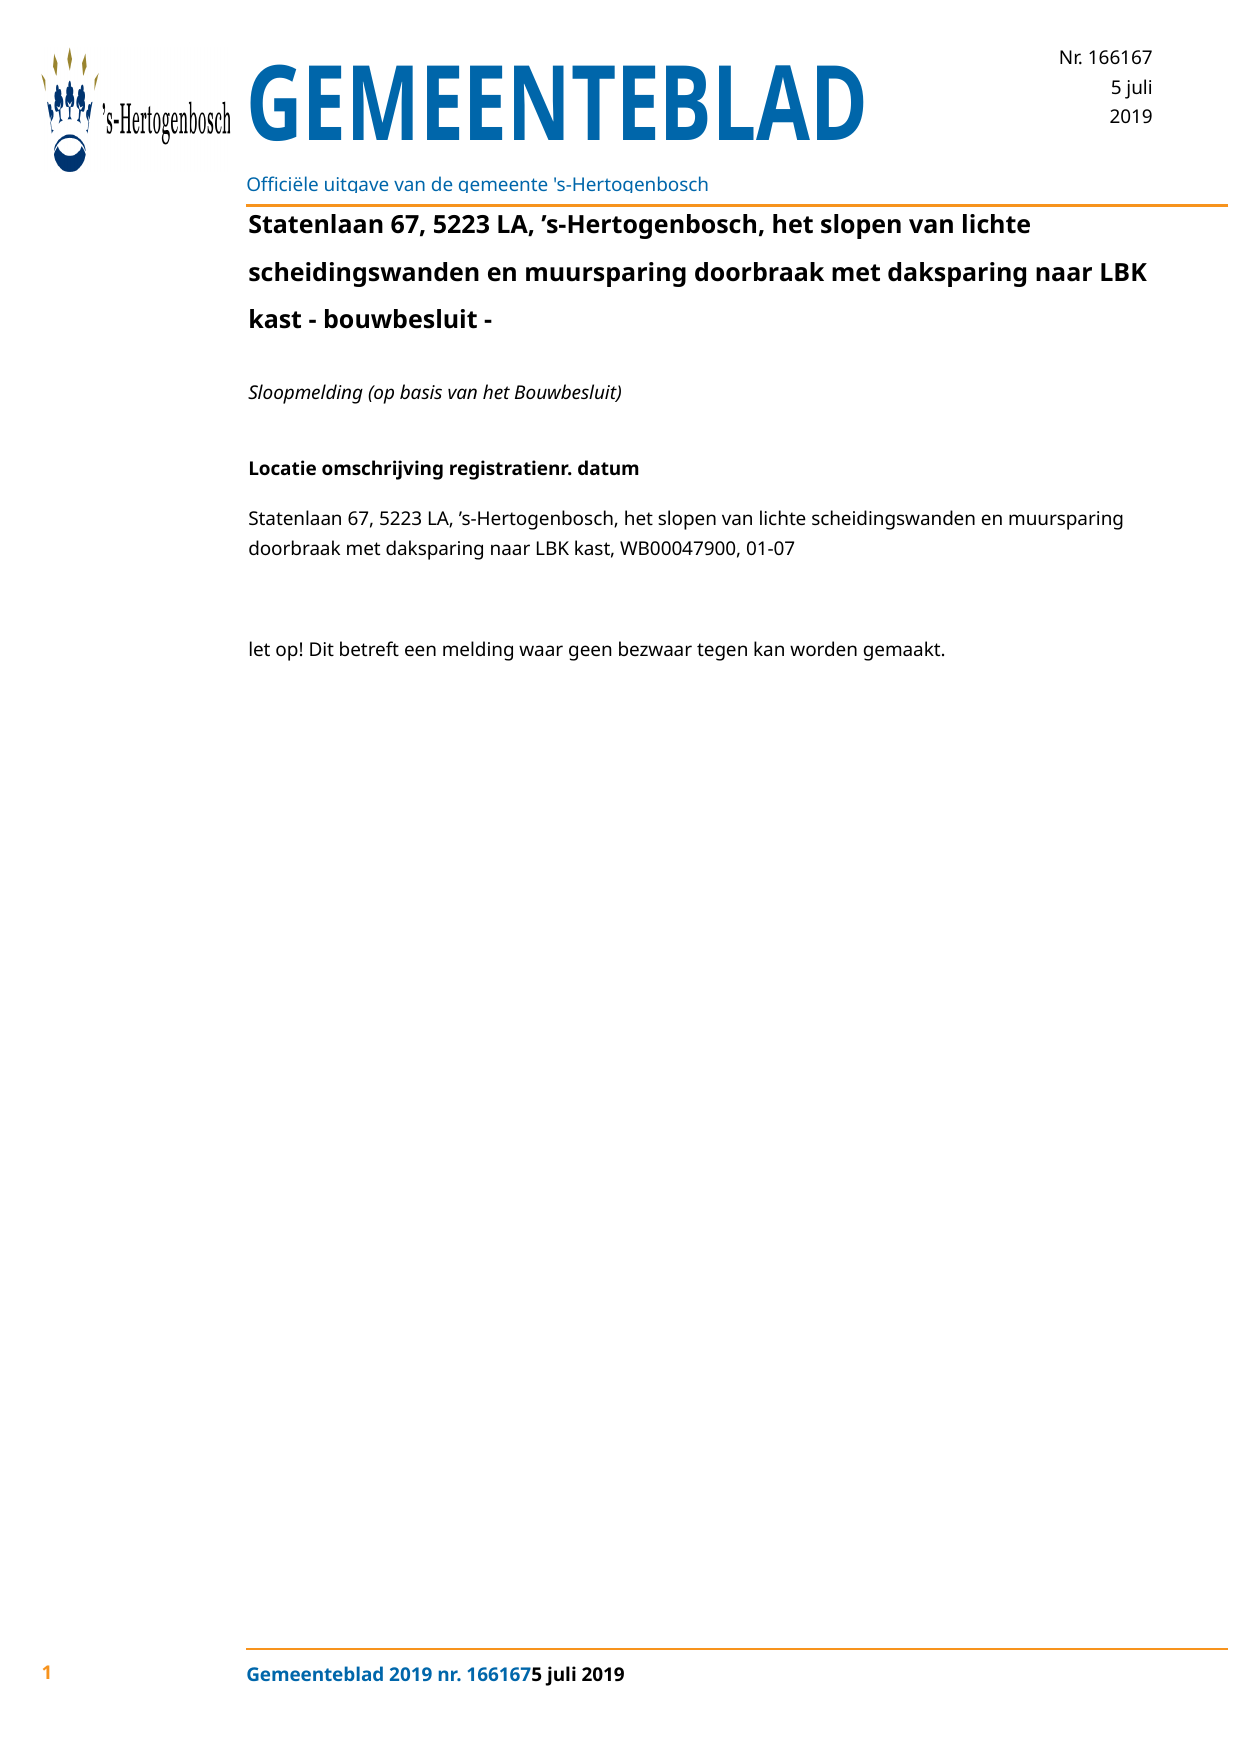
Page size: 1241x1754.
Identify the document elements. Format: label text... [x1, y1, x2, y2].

text Sloopmelding (op basis van het Bouwbesluit) [248, 379, 1152, 405]
picture [41, 47, 231, 172]
text Statenlaan 67, 5223 LA, ’s-Hertogenbosch, het slopen van lichte scheidingswanden en muursparing doorbraak met daksparing naar LBK kast, WB00047900, 01-07 [248, 506, 1152, 561]
text Locatie omschrijving registratienr. datum [248, 455, 1152, 481]
text let op! Dit betreft een melding waar geen bezwaar tegen kan worden gemaakt. [248, 636, 1152, 662]
text Statenlaan 67, 5223 LA, ’s-Hertogenbosch, het slopen van lichte scheidingswanden en muursparing doorbraak met daksparing naar LBK kast - bouwbesluit - [248, 207, 1152, 336]
